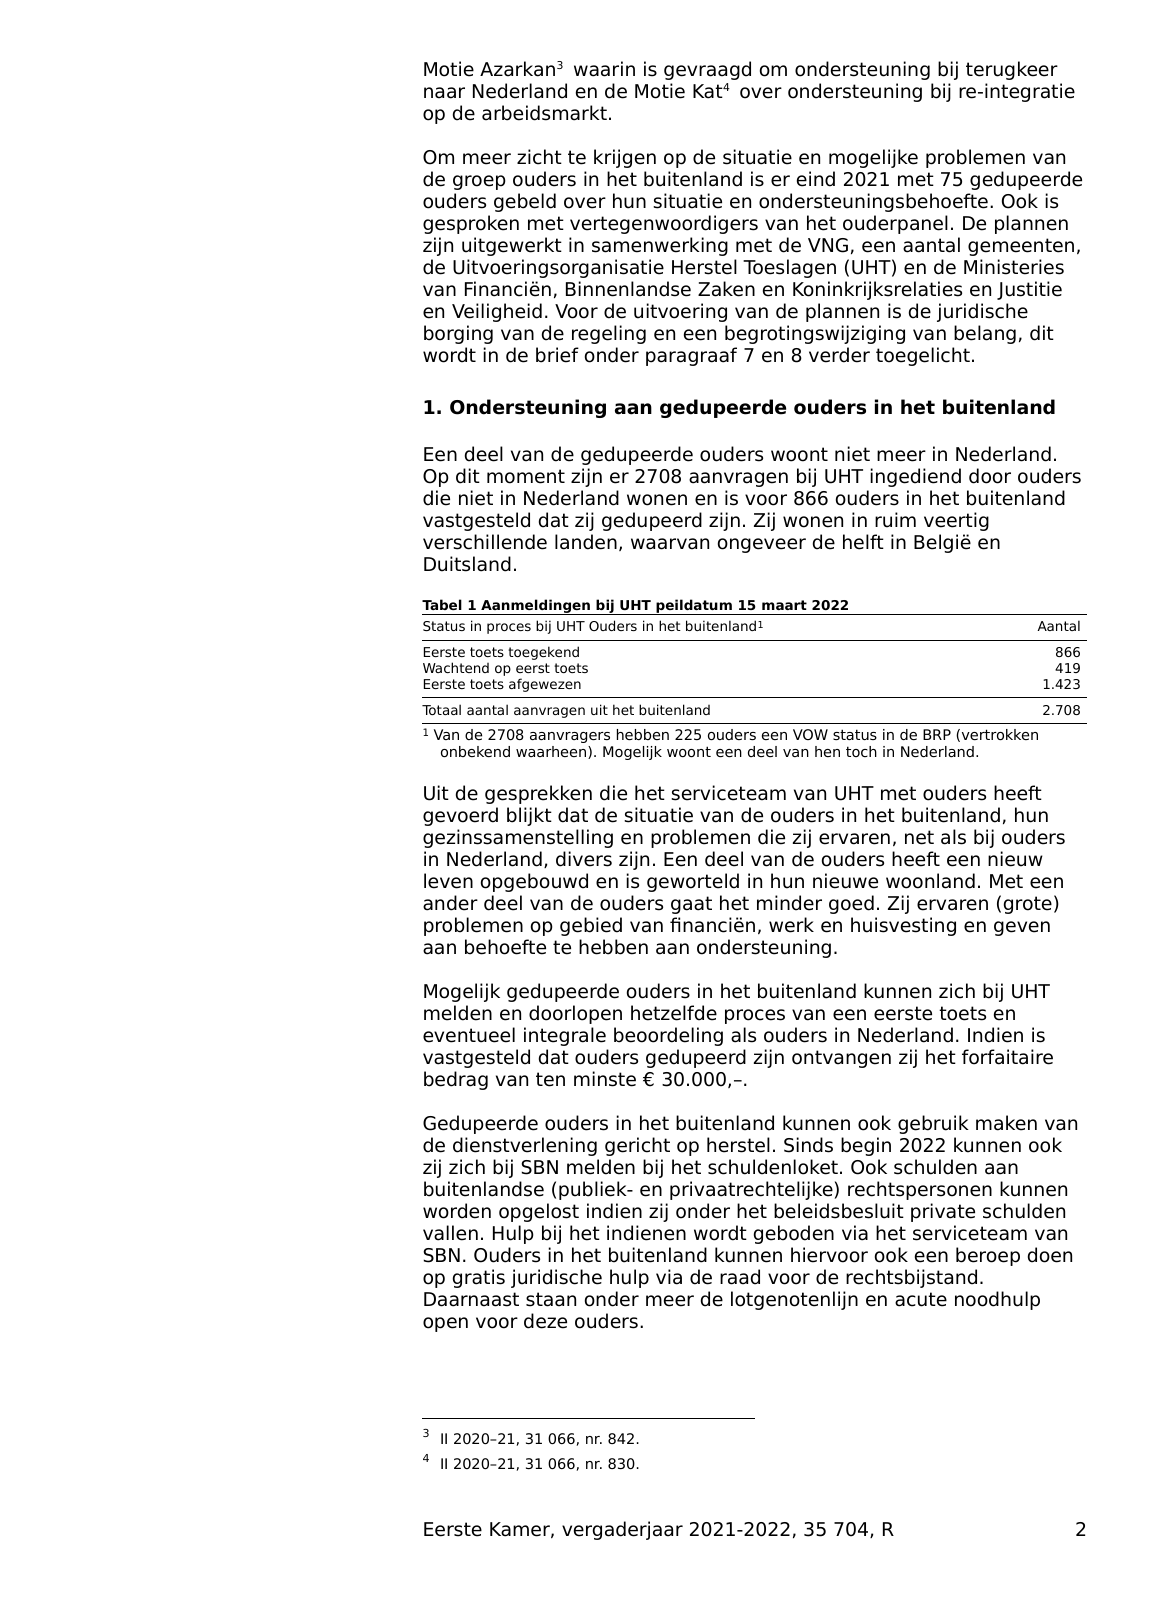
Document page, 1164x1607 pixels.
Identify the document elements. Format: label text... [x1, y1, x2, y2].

subtitle 1. Ondersteuning aan gedupeerde ouders in het buitenland [422, 397, 1087, 419]
table_cell 419 [983, 661, 1087, 677]
table_cell Status in proces bij UHT Ouders in het buitenland1 [422, 615, 983, 639]
text II 2020–21, 31 066, nr. 842. [422, 1427, 1087, 1449]
text Om meer zicht te krijgen op de situatie en mogelijke problemen van de groep ouders in het buitenland is er eind 2021 met 75 gedupeerde ouders gebeld over hun situatie en ondersteuningsbehoefte. Ook is gesproken met vertegenwoordigers van het ouderpanel. De plannen zijn uitgewerkt in samenwerking met de VNG, een aantal gemeenten, de Uitvoeringsorganisatie Herstel Toeslagen (UHT) en de Ministeries van Financiën, Binnenlandse Zaken en Koninkrijksrelaties en Justitie en Veiligheid. Voor de uitvoering van de plannen is de juridische borging van de regeling en een begrotingswijziging van belang, dit wordt in de brief onder paragraaf 7 en 8 verder toegelicht. [422, 147, 1087, 367]
text Gedupeerde ouders in het buitenland kunnen ook gebruik maken van de dienstverlening gericht op herstel. Sinds begin 2022 kunnen ook zij zich bij SBN melden bij het schuldenloket. Ook schulden aan buitenlandse (publiek- en privaatrechtelijke) rechtspersonen kunnen worden opgelost indien zij onder het beleidsbesluit private schulden vallen. Hulp bij het indienen wordt geboden via het serviceteam van SBN. Ouders in het buitenland kunnen hiervoor ook een beroep doen op gratis juridische hulp via de raad voor de rechtsbijstand. Daarnaast staan onder meer de lotgenotenlijn en acute noodhulp open voor deze ouders. [422, 1113, 1087, 1333]
table_cell 2.708 [983, 698, 1087, 723]
text Mogelijk gedupeerde ouders in het buitenland kunnen zich bij UHT melden en doorlopen hetzelfde proces van een eerste toets en eventueel integrale beoordeling als ouders in Nederland. Indien is vastgesteld dat ouders gedupeerd zijn ontvangen zij het forfaitaire bedrag van ten minste € 30.000,–. [422, 981, 1087, 1091]
table_cell 1 Van de 2708 aanvragers hebben 225 ouders een VOW status in de BRP (vertrokken onbekend waarheen). Mogelijk woont een deel van hen toch in Nederland. [422, 724, 1087, 761]
text Uit de gesprekken die het serviceteam van UHT met ouders heeft gevoerd blijkt dat de situatie van de ouders in het buitenland, hun gezinssamenstelling en problemen die zij ervaren, net als bij ouders in Nederland, divers zijn. Een deel van de ouders heeft een nieuw leven opgebouwd en is geworteld in hun nieuwe woonland. Met een ander deel van de ouders gaat het minder goed. Zij ervaren (grote) problemen op gebied van financiën, werk en huisvesting en geven aan behoefte te hebben aan ondersteuning. [422, 783, 1087, 959]
text Motie Azarkan waarin is gevraagd om ondersteuning bij terugkeer naar Nederland en de Motie Kat over ondersteuning bij re-integratie op de arbeidsmarkt. [422, 59, 1087, 125]
text Een deel van de gedupeerde ouders woont niet meer in Nederland. Op dit moment zijn er 2708 aanvragen bij UHT ingediend door ouders die niet in Nederland wonen en is voor 866 ouders in het buitenland vastgesteld dat zij gedupeerd zijn. Zij wonen in ruim veertig verschillende landen, waarvan ongeveer de helft in België en Duitsland. [422, 444, 1087, 576]
table_cell Totaal aantal aanvragen uit het buitenland [422, 698, 983, 723]
table_cell Wachtend op eerst toets [422, 661, 983, 677]
table_cell Eerste toets afgewezen [422, 677, 983, 697]
table_header Tabel 1 Aanmeldingen bij UHT peildatum 15 maart 2022 [422, 598, 1087, 613]
table_cell Eerste toets toegekend [422, 641, 983, 661]
table_cell 1.423 [983, 677, 1087, 697]
text II 2020–21, 31 066, nr. 830. [422, 1452, 1087, 1474]
table_cell Aantal [983, 615, 1087, 639]
table_cell 866 [983, 641, 1087, 661]
